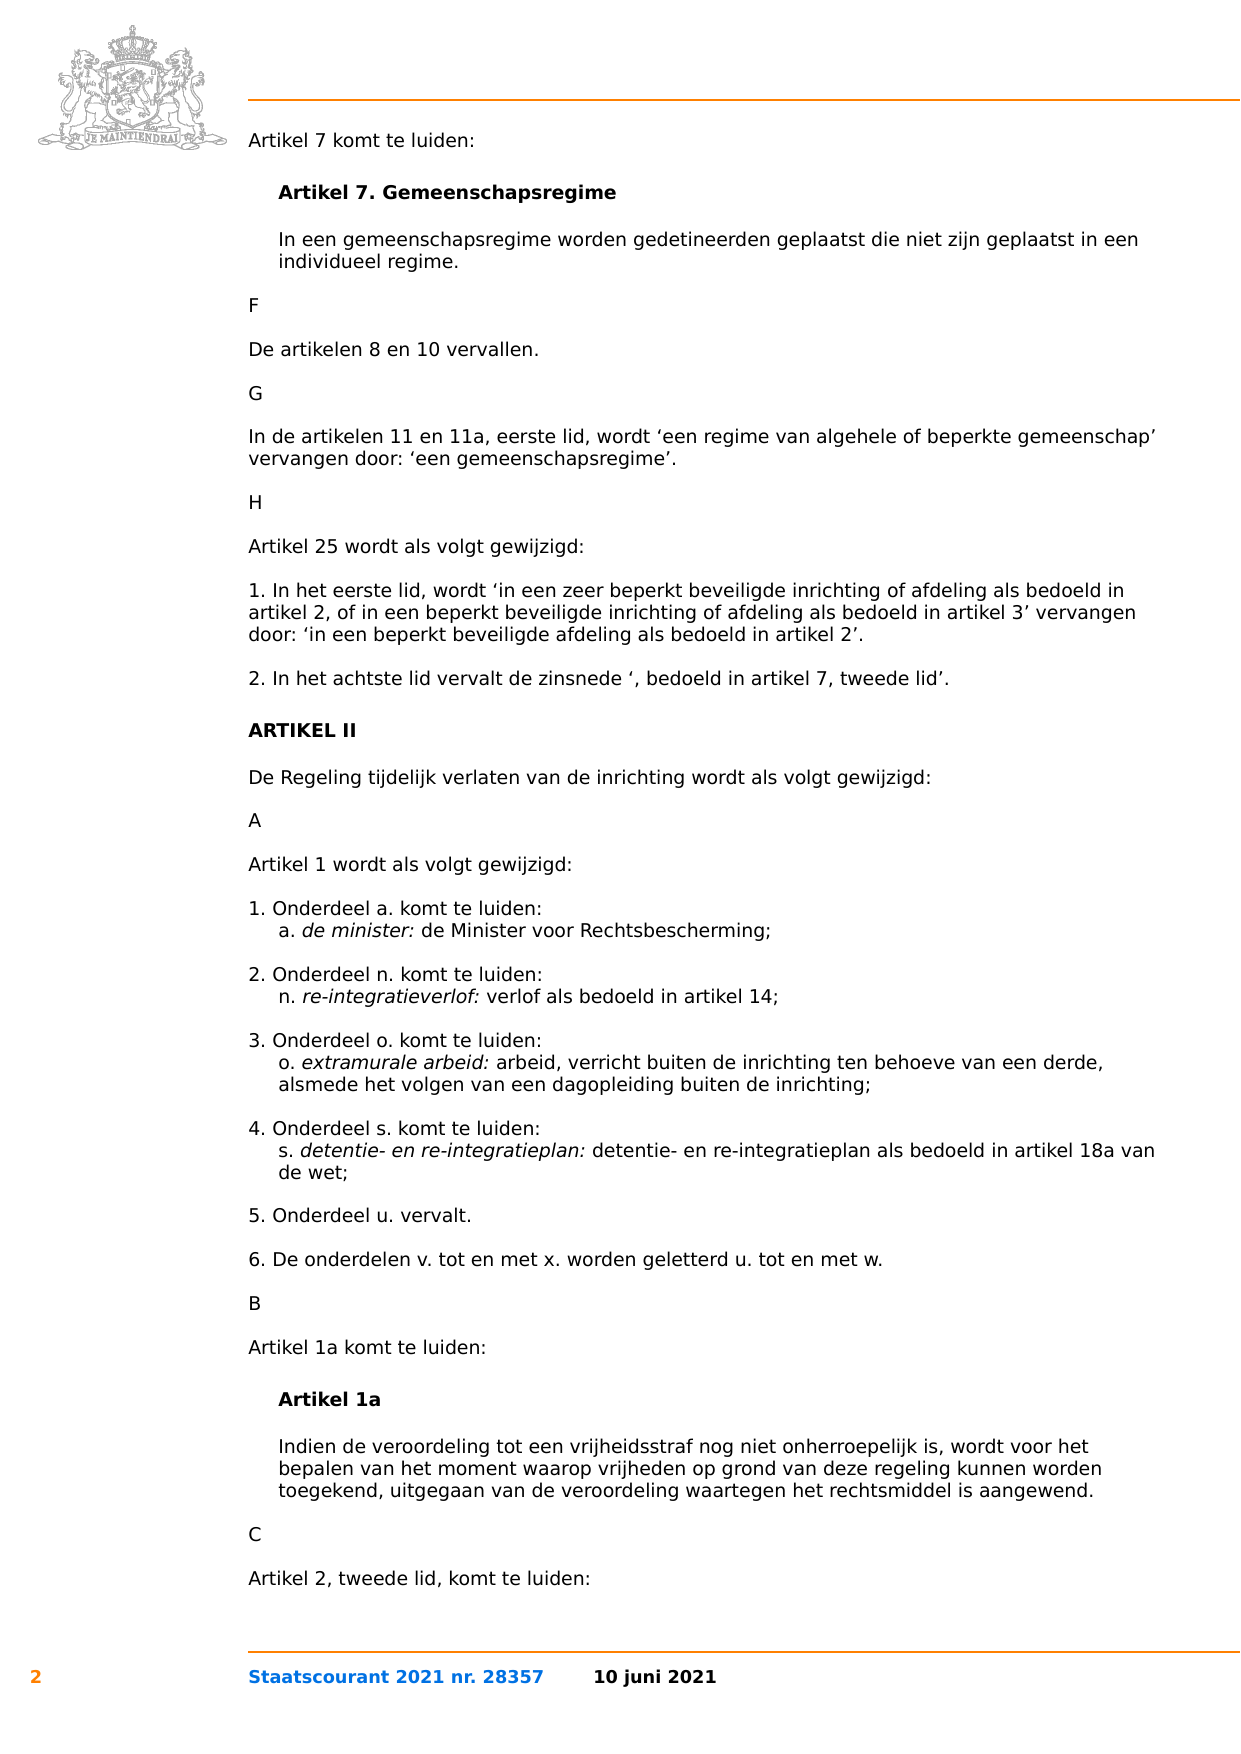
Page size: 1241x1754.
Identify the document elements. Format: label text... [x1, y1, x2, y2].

text a. de minister: de Minister voor Rechtsbescherming; [278, 920, 1163, 942]
picture [38, 25, 227, 150]
text 6. De onderdelen v. tot en met x. worden geletterd u. tot en met w. [248, 1249, 1163, 1271]
text De artikelen 8 en 10 vervallen. [248, 338, 1163, 361]
text Indien de veroordeling tot een vrijheidsstraf nog niet onherroepelijk is, wordt voor het bepalen van het moment waarop vrijheden op grond van deze regeling kunnen worden toegekend, uitgegaan van de veroordeling waartegen het rechtsmiddel is aangewend. [278, 1436, 1163, 1502]
text Artikel 25 wordt als volgt gewijzigd: [248, 536, 1163, 558]
text 4. Onderdeel s. komt te luiden: [248, 1118, 1163, 1139]
text H [248, 492, 1163, 514]
text Artikel 1a komt te luiden: [248, 1337, 1163, 1359]
text 3. Onderdeel o. komt te luiden: [248, 1030, 1163, 1052]
text De Regeling tijdelijk verlaten van de inrichting wordt als volgt gewijzigd: [248, 767, 1163, 788]
text Artikel 2, tweede lid, komt te luiden: [248, 1568, 1163, 1589]
text 2. In het achtste lid vervalt de zinsnede ‘, bedoeld in artikel 7, tweede lid’. [248, 668, 1163, 689]
text In een gemeenschapsregime worden gedetineerden geplaatst die niet zijn geplaatst in een individueel regime. [278, 229, 1163, 273]
text o. extramurale arbeid: arbeid, verricht buiten de inrichting ten behoeve van een derde, alsmede het volgen van een dagopleiding buiten de inrichting; [278, 1052, 1163, 1096]
text F [248, 295, 1163, 317]
text Artikel 7 komt te luiden: [248, 130, 1163, 152]
text C [248, 1524, 1163, 1546]
text 2. Onderdeel n. komt te luiden: [248, 964, 1163, 986]
text B [248, 1293, 1163, 1315]
text 5. Onderdeel u. vervalt. [248, 1205, 1163, 1227]
text A [248, 810, 1163, 832]
text s. detentie- en re-integratieplan: detentie- en re-integratieplan als bedoeld in artikel 18a van de wet; [278, 1139, 1163, 1183]
text Artikel 1 wordt als volgt gewijzigd: [248, 854, 1163, 876]
subtitle Artikel 7. Gemeenschapsregime [278, 182, 1163, 204]
text 1. In het eerste lid, wordt ‘in een zeer beperkt beveiligde inrichting of afdeling als bedoeld in artikel 2, of in een beperkt beveiligde inrichting of afdeling als bedoeld in artikel 3’ vervangen door: ‘in een beperkt beveiligde afdeling als bedoeld in artikel 2’. [248, 580, 1163, 646]
text 1. Onderdeel a. komt te luiden: [248, 898, 1163, 920]
text G [248, 382, 1163, 404]
subtitle ARTIKEL II [248, 719, 1163, 742]
subtitle Artikel 1a [278, 1389, 1163, 1411]
text n. re-integratieverlof: verlof als bedoeld in artikel 14; [278, 986, 1163, 1008]
text In de artikelen 11 en 11a, eerste lid, wordt ‘een regime van algehele of beperkte gemeenschap’ vervangen door: ‘een gemeenschapsregime’. [248, 426, 1163, 470]
